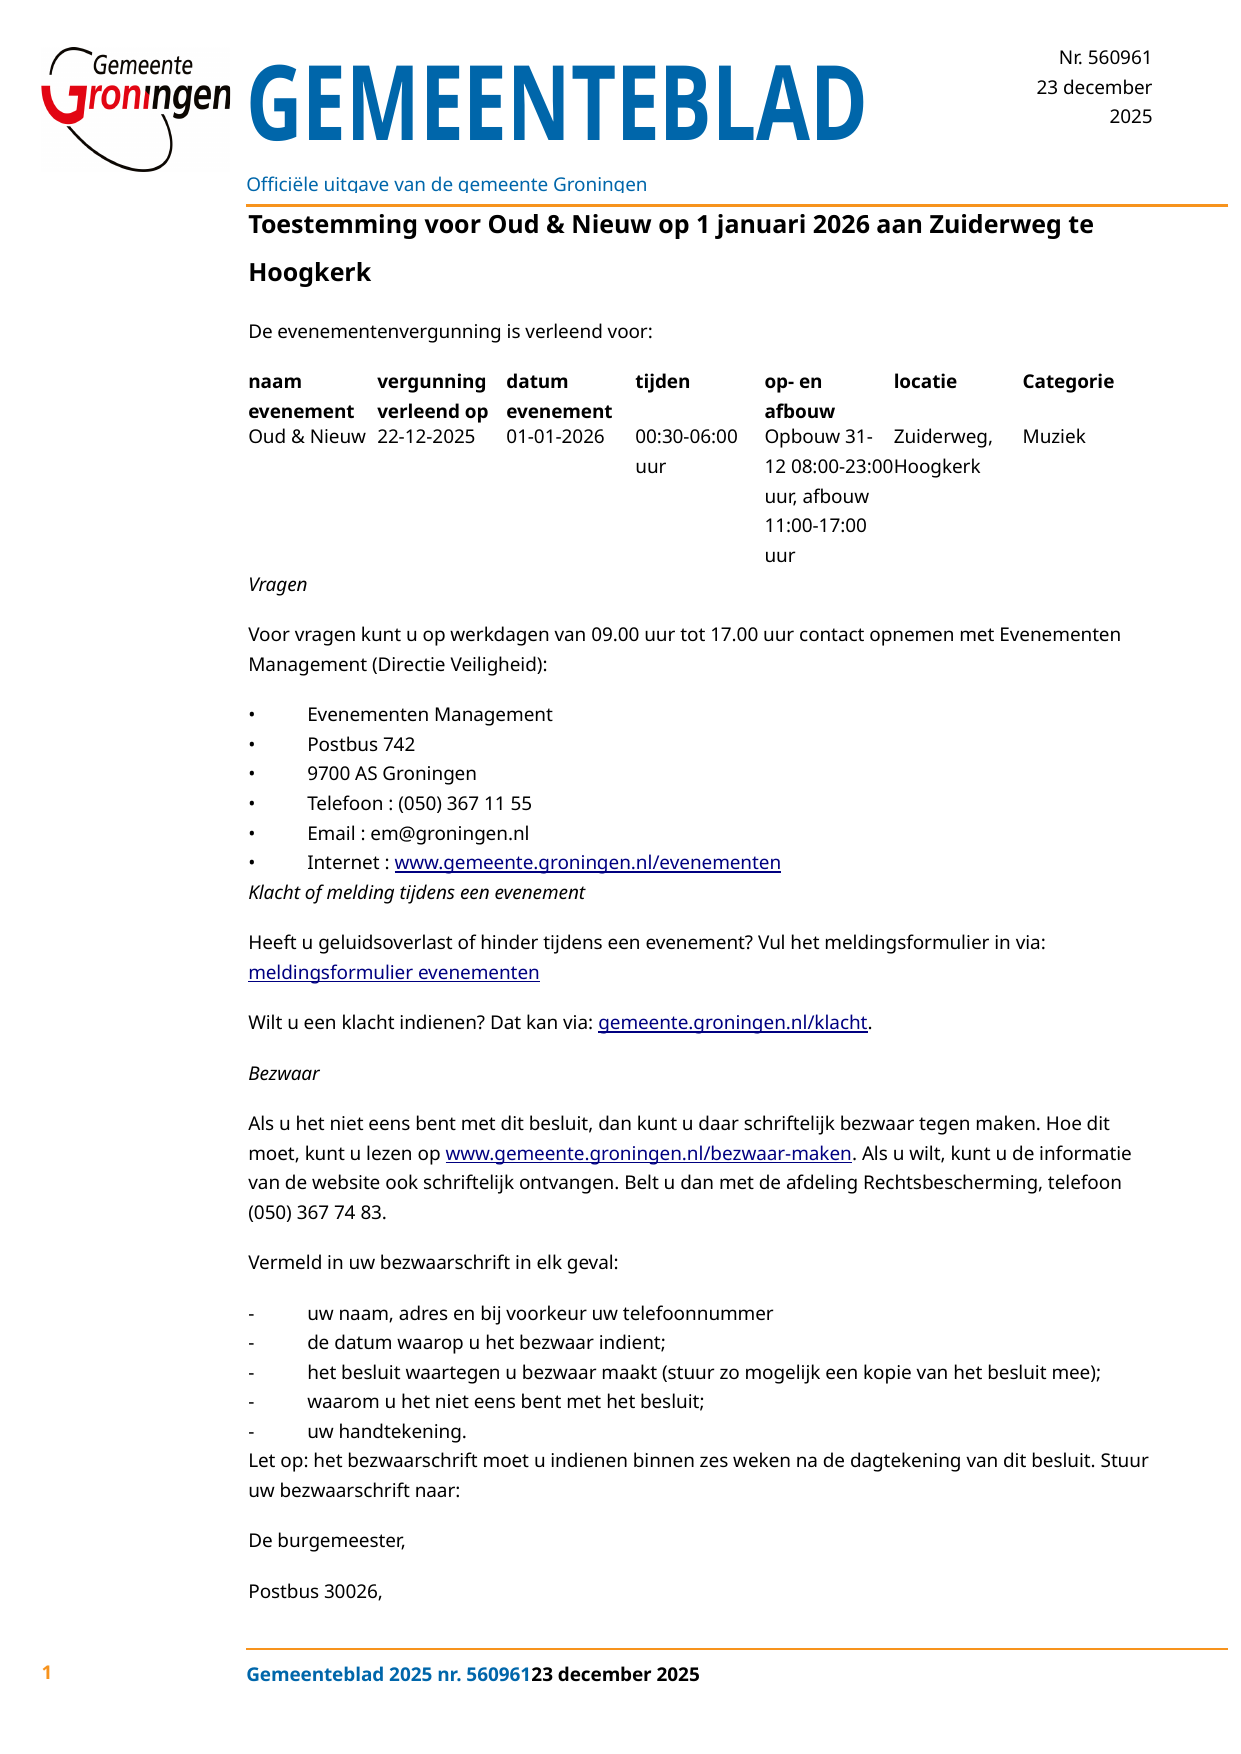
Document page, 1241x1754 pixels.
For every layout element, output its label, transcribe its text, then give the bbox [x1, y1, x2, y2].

text Als u het niet eens bent met dit besluit, dan kunt u daar schriftelijk bezwaar tegen maken. Hoe dit moet, kunt u lezen op www.gemeente.groningen.nl/bezwaar-maken. Als u wilt, kunt u de informatie van de website ook schriftelijk ontvangen. Belt u dan met de afdeling Rechtsbescherming, telefoon (050) 367 74 83. [248, 1110, 1152, 1225]
table_cell Oud & Nieuw [248, 424, 377, 568]
text Let op: het bezwaarschrift moet u indienen binnen zes weken na de dagtekening van dit besluit. Stuur uw bezwaarschrift naar: [248, 1448, 1152, 1503]
table_cell 22-12-2025 [377, 424, 506, 568]
list het besluit waartegen u bezwaar maakt (stuur zo mogelijk een kopie van het besluit mee); [248, 1359, 1152, 1385]
list uw handtekening. [248, 1418, 1152, 1444]
text Klacht of melding tijdens een evenement [248, 879, 1152, 905]
text Wilt u een klacht indienen? Dat kan via: gemeente.groningen.nl/klacht. [248, 1009, 1152, 1035]
table_cell Zuiderweg, Hoogkerk [894, 424, 1022, 568]
table_cell 01-01-2026 [506, 424, 635, 568]
list uw naam, adres en bij voorkeur uw telefoonnummer [248, 1300, 1152, 1326]
text Heeft u geluidsoverlast of hinder tijdens een evenement? Vul het meldingsformulier in via: meldingsformulier evenementen [248, 929, 1152, 985]
text De burgemeester, [248, 1528, 1152, 1553]
table_header naam evenement [248, 369, 377, 424]
picture [41, 47, 231, 172]
table_header datum evenement [506, 369, 635, 424]
text De evenementenvergunning is verleend voor: [248, 318, 1152, 344]
text Postbus 30026, [248, 1578, 1152, 1604]
text Vermeld in uw bezwaarschrift in elk geval: [248, 1249, 1152, 1275]
list Email : em@groningen.nl [248, 820, 1152, 846]
table_header Categorie [1023, 369, 1152, 424]
list Postbus 742 [248, 731, 1152, 757]
text Voor vragen kunt u op werkdagen van 09.00 uur tot 17.00 uur contact opnemen met Evenementen Management (Directie Veiligheid): [248, 621, 1152, 677]
table_header locatie [894, 369, 1022, 424]
text Vragen [248, 571, 1152, 597]
table_cell Muziek [1023, 424, 1152, 568]
list waarom u het niet eens bent met het besluit; [248, 1388, 1152, 1414]
table_cell Opbouw 31-12 08:00-23:00 uur, afbouw 11:00-17:00 uur [764, 424, 893, 568]
list Evenementen Management [248, 701, 1152, 727]
table_header tijden [635, 369, 764, 424]
table_cell 00:30-06:00 uur [635, 424, 764, 568]
table_header vergunning verleend op [377, 369, 506, 424]
table_header op- en afbouw [764, 369, 893, 424]
list Internet : www.gemeente.groningen.nl/evenementen [248, 849, 1152, 875]
text Bezwaar [248, 1060, 1152, 1086]
list Telefoon : (050) 367 11 55 [248, 790, 1152, 816]
list 9700 AS Groningen [248, 761, 1152, 786]
list de datum waarop u het bezwaar indient; [248, 1329, 1152, 1355]
text Toestemming voor Oud & Nieuw op 1 januari 2026 aan Zuiderweg te Hoogkerk [248, 207, 1152, 288]
